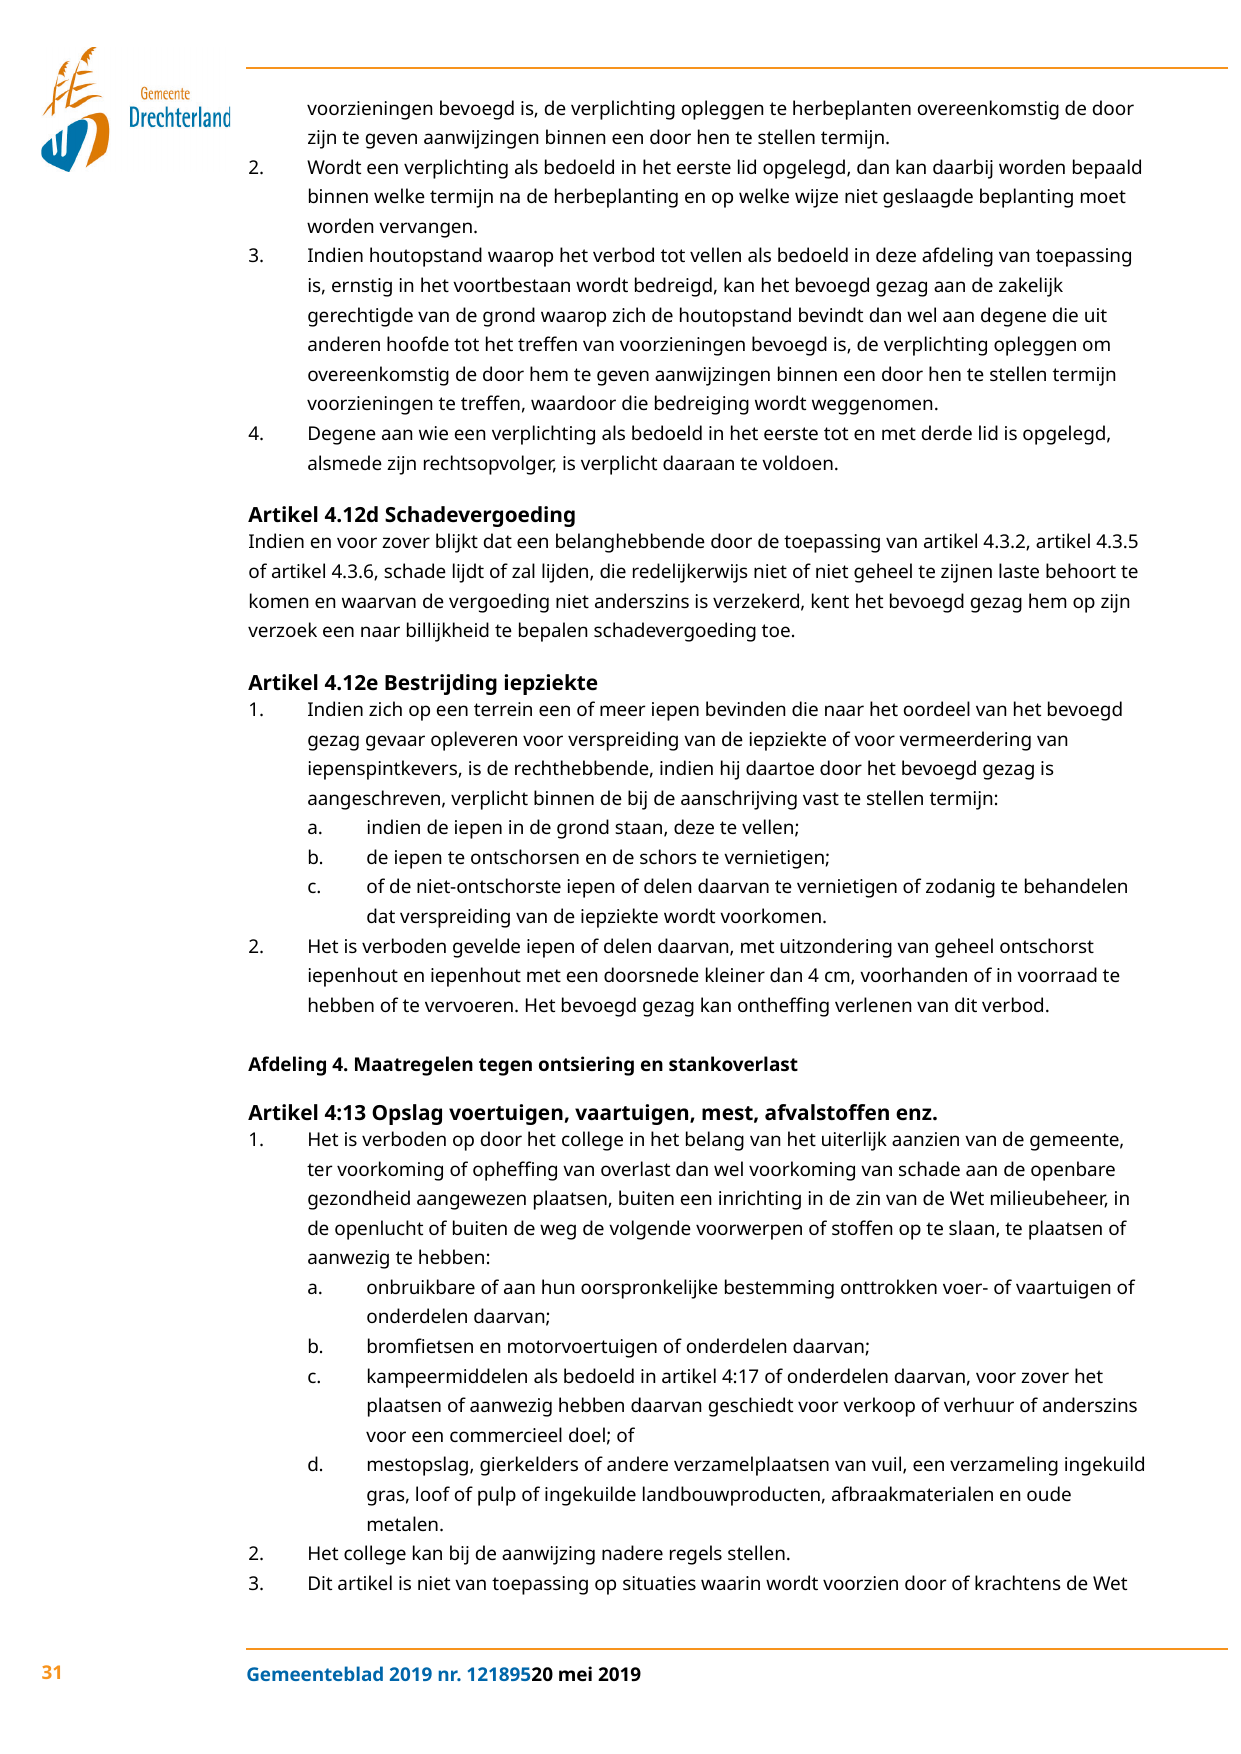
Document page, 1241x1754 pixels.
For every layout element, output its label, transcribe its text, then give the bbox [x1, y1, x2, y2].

list bromfietsen en motorvoertuigen of onderdelen daarvan; [307, 1333, 1152, 1359]
list Indien zich op een terrein een of meer iepen bevinden die naar het oordeel van het bevoegd gezag gevaar opleveren voor verspreiding van de iepziekte of voor vermeerdering van iepenspintkevers, is de rechthebbende, indien hij daartoe door het bevoegd gezag is aangeschreven, verplicht binnen de bij de aanschrijving vast te stellen termijn: [248, 696, 1152, 811]
list kampeermiddelen als bedoeld in artikel 4:17 of onderdelen daarvan, voor zover het plaatsen of aanwezig hebben daarvan geschiedt voor verkoop of verhuur of anderszins voor een commercieel doel; of [307, 1363, 1152, 1448]
text Artikel 4.12d Schadevergoeding [248, 500, 1152, 529]
list Het college kan bij de aanwijzing nadere regels stellen. [248, 1540, 1152, 1566]
picture [41, 47, 231, 172]
list Het is verboden gevelde iepen of delen daarvan, met uitzondering van geheel ontschorst iepenhout en iepenhout met een doorsnede kleiner dan 4 cm, voorhanden of in voorraad te hebben of te vervoeren. Het bevoegd gezag kan ontheffing verlenen van dit verbod. [248, 933, 1152, 1018]
list Degene aan wie een verplichting als bedoeld in het eerste tot en met derde lid is opgelegd, alsmede zijn rechtsopvolger, is verplicht daaraan te voldoen. [248, 420, 1152, 476]
list of de niet-ontschorste iepen of delen daarvan te vernietigen of zodanig te behandelen dat verspreiding van de iepziekte wordt voorkomen. [307, 874, 1152, 929]
text Indien en voor zover blijkt dat een belanghebbende door de toepassing van artikel 4.3.2, artikel 4.3.5 of artikel 4.3.6, schade lijdt of zal lijden, die redelijkerwijs niet of niet geheel te zijnen laste behoort te komen en waarvan de vergoeding niet anderszins is verzekerd, kent het bevoegd gezag hem op zijn verzoek een naar billijkheid te bepalen schadevergoeding toe. [248, 529, 1152, 643]
list mestopslag, gierkelders of andere verzamelplaatsen van vuil, een verzameling ingekuild gras, loof of pulp of ingekuilde landbouwproducten, afbraakmaterialen en oude metalen. [307, 1452, 1152, 1537]
text Artikel 4.12e Bestrijding iepziekte [248, 668, 1152, 696]
list Het is verboden op door het college in het belang van het uiterlijk aanzien van de gemeente, ter voorkoming of opheffing van overlast dan wel voorkoming van schade aan de openbare gezondheid aangewezen plaatsen, buiten een inrichting in de zin van de Wet milieubeheer, in de openlucht of buiten de weg de volgende voorwerpen of stoffen op te slaan, te plaatsen of aanwezig te hebben: [248, 1126, 1152, 1270]
picture [41, 158, 64, 172]
text Afdeling 4. Maatregelen tegen ontsiering en stankoverlast [248, 1051, 1152, 1077]
list Dit artikel is niet van toepassing op situaties waarin wordt voorzien door of krachtens de Wet [248, 1570, 1152, 1596]
list indien de iepen in de grond staan, deze te vellen; [307, 814, 1152, 840]
list Wordt een verplichting als bedoeld in het eerste lid opgelegd, dan kan daarbij worden bepaald binnen welke termijn na de herbeplanting en op welke wijze niet geslaagde beplanting moet worden vervangen. [248, 154, 1152, 239]
picture [226, 115, 231, 124]
list voorzieningen bevoegd is, de verplichting opleggen te herbeplanten overeenkomstig de door zijn te geven aanwijzingen binnen een door hen te stellen termijn. [248, 95, 1152, 150]
list Indien houtopstand waarop het verbod tot vellen als bedoeld in deze afdeling van toepassing is, ernstig in het voortbestaan wordt bedreigd, kan het bevoegd gezag aan de zakelijk gerechtigde van de grond waarop zich de houtopstand bevindt dan wel aan degene die uit anderen hoofde tot het treffen van voorzieningen bevoegd is, de verplichting opleggen om overeenkomstig de door hem te geven aanwijzingen binnen een door hen te stellen termijn voorzieningen te treffen, waardoor die bedreiging wordt weggenomen. [248, 243, 1152, 416]
text Artikel 4:13 Opslag voertuigen, vaartuigen, mest, afvalstoffen enz. [248, 1098, 1152, 1126]
list onbruikbare of aan hun oorspronkelijke bestemming onttrokken voer- of vaartuigen of onderdelen daarvan; [307, 1274, 1152, 1329]
list de iepen te ontschorsen en de schors te vernietigen; [307, 844, 1152, 870]
